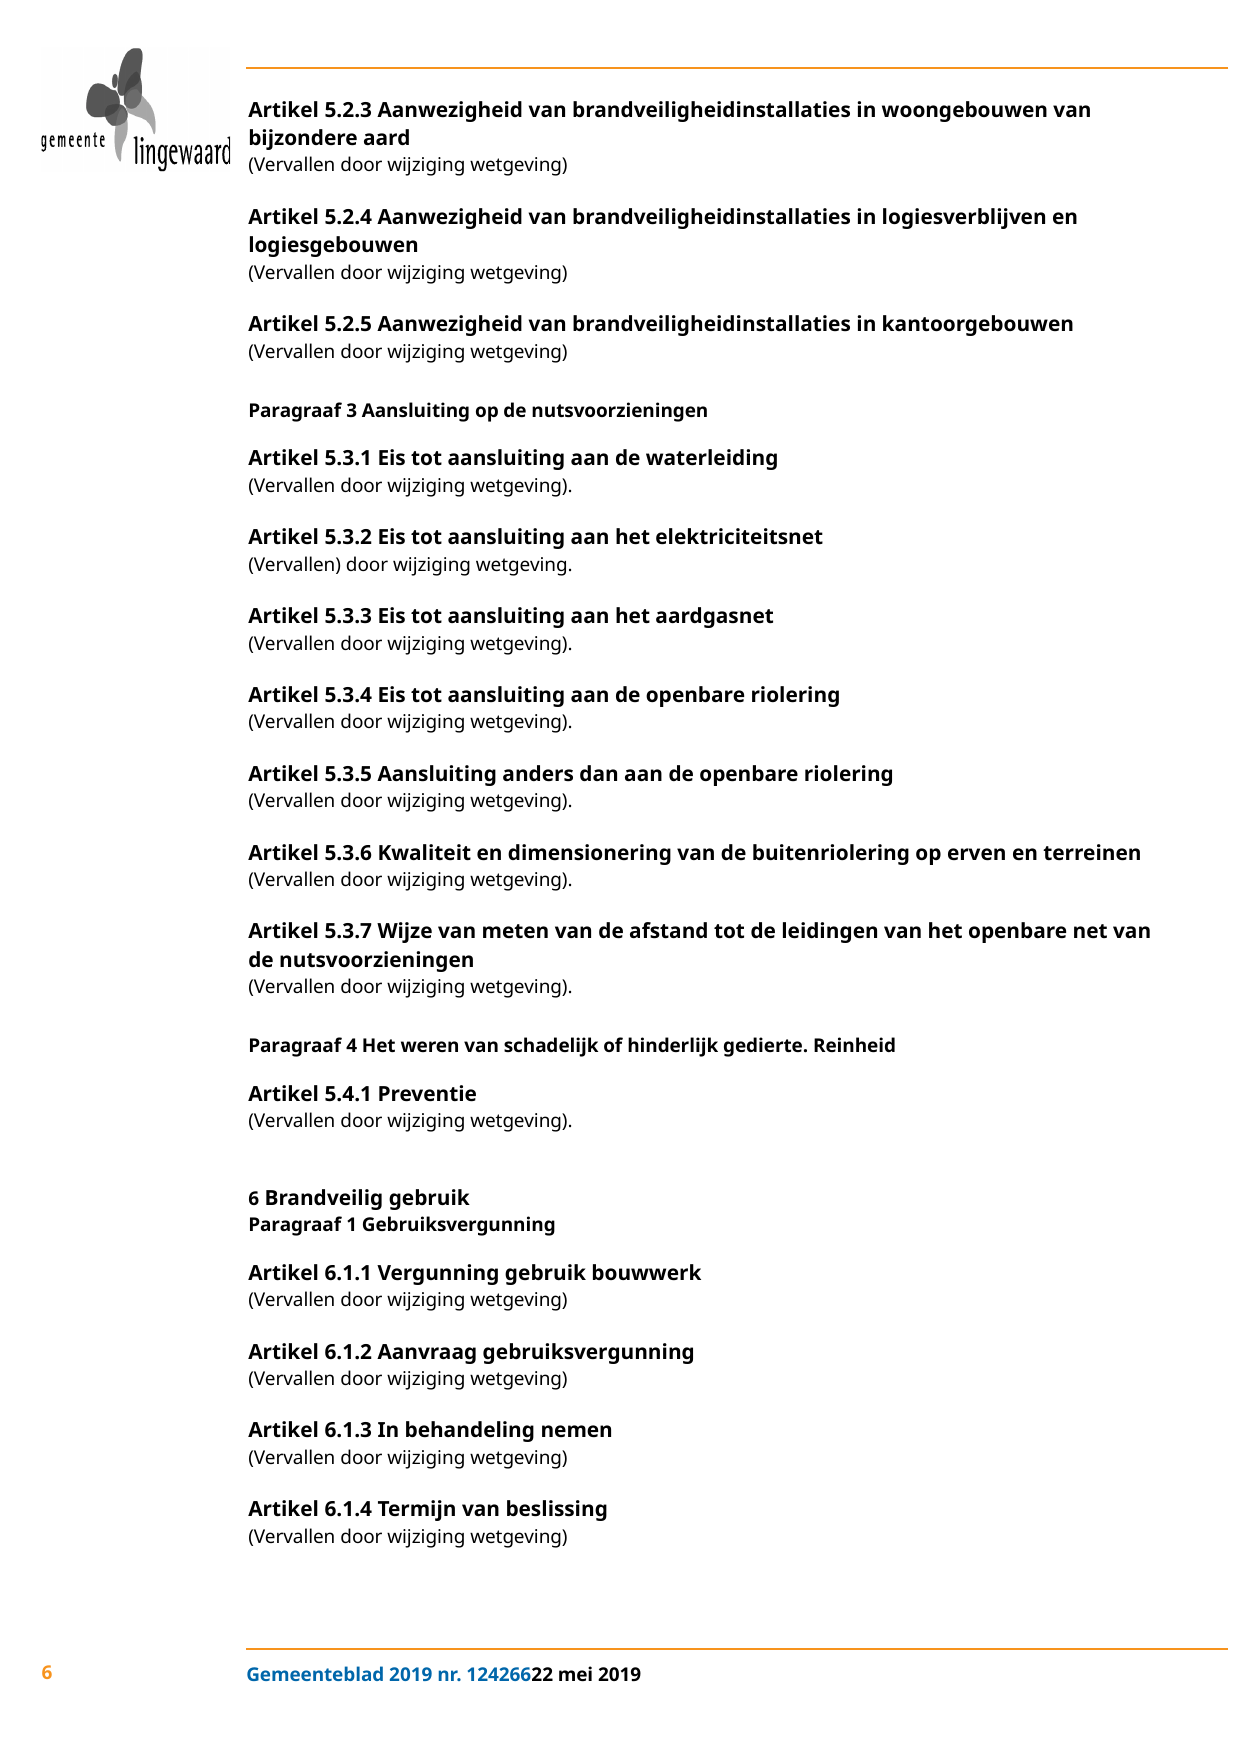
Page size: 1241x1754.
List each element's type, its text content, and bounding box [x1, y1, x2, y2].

text (Vervallen) door wijziging wetgeving. [248, 551, 1152, 577]
text Artikel 5.3.4 Eis tot aansluiting aan de openbare riolering [248, 680, 1152, 708]
text Artikel 6.1.4 Termijn van beslissing [248, 1494, 1152, 1523]
text Artikel 5.3.5 Aansluiting anders dan aan de openbare riolering [248, 759, 1152, 787]
text Artikel 5.4.1 Preventie [248, 1079, 1152, 1108]
text Artikel 5.3.2 Eis tot aansluiting aan het elektriciteitsnet [248, 522, 1152, 551]
text Paragraaf 3 Aansluiting op de nutsvoorzieningen [248, 397, 1152, 423]
text Artikel 6.1.2 Aanvraag gebruiksvergunning [248, 1337, 1152, 1365]
text (Vervallen door wijziging wetgeving) [248, 1365, 1152, 1391]
text (Vervallen door wijziging wetgeving) [248, 152, 1152, 177]
text Artikel 6.1.3 In behandeling nemen [248, 1416, 1152, 1444]
text (Vervallen door wijziging wetgeving). [248, 787, 1152, 813]
text Artikel 5.2.5 Aanwezigheid van brandveiligheidinstallaties in kantoorgebouwen [248, 309, 1152, 338]
text (Vervallen door wijziging wetgeving). [248, 973, 1152, 999]
text Artikel 5.2.3 Aanwezigheid van brandveiligheidinstallaties in woongebouwen van bijzondere aard [248, 95, 1152, 152]
text (Vervallen door wijziging wetgeving). [248, 866, 1152, 892]
text Artikel 6.1.1 Vergunning gebruik bouwwerk [248, 1258, 1152, 1286]
text (Vervallen door wijziging wetgeving) [248, 259, 1152, 285]
text Artikel 5.2.4 Aanwezigheid van brandveiligheidinstallaties in logiesverblijven en logiesgebouwen [248, 202, 1152, 259]
text Paragraaf 1 Gebruiksvergunning [248, 1211, 1152, 1237]
text Artikel 5.3.7 Wijze van meten van de afstand tot de leidingen van het openbare net van de nutsvoorzieningen [248, 917, 1152, 973]
text (Vervallen door wijziging wetgeving) [248, 1444, 1152, 1470]
text (Vervallen door wijziging wetgeving) [248, 1286, 1152, 1312]
text (Vervallen door wijziging wetgeving). [248, 630, 1152, 655]
text (Vervallen door wijziging wetgeving). [248, 708, 1152, 734]
text Artikel 5.3.1 Eis tot aansluiting aan de waterleiding [248, 443, 1152, 472]
text Artikel 5.3.3 Eis tot aansluiting aan het aardgasnet [248, 601, 1152, 630]
text (Vervallen door wijziging wetgeving). [248, 472, 1152, 498]
text (Vervallen door wijziging wetgeving) [248, 1523, 1152, 1549]
picture [41, 47, 231, 172]
text Paragraaf 4 Het weren van schadelijk of hinderlijk gedierte. Reinheid [248, 1033, 1152, 1058]
text (Vervallen door wijziging wetgeving). [248, 1108, 1152, 1133]
text 6 Brandveilig gebruik [248, 1183, 1152, 1211]
text (Vervallen door wijziging wetgeving) [248, 338, 1152, 363]
text Artikel 5.3.6 Kwaliteit en dimensionering van de buitenriolering op erven en terreinen [248, 838, 1152, 866]
